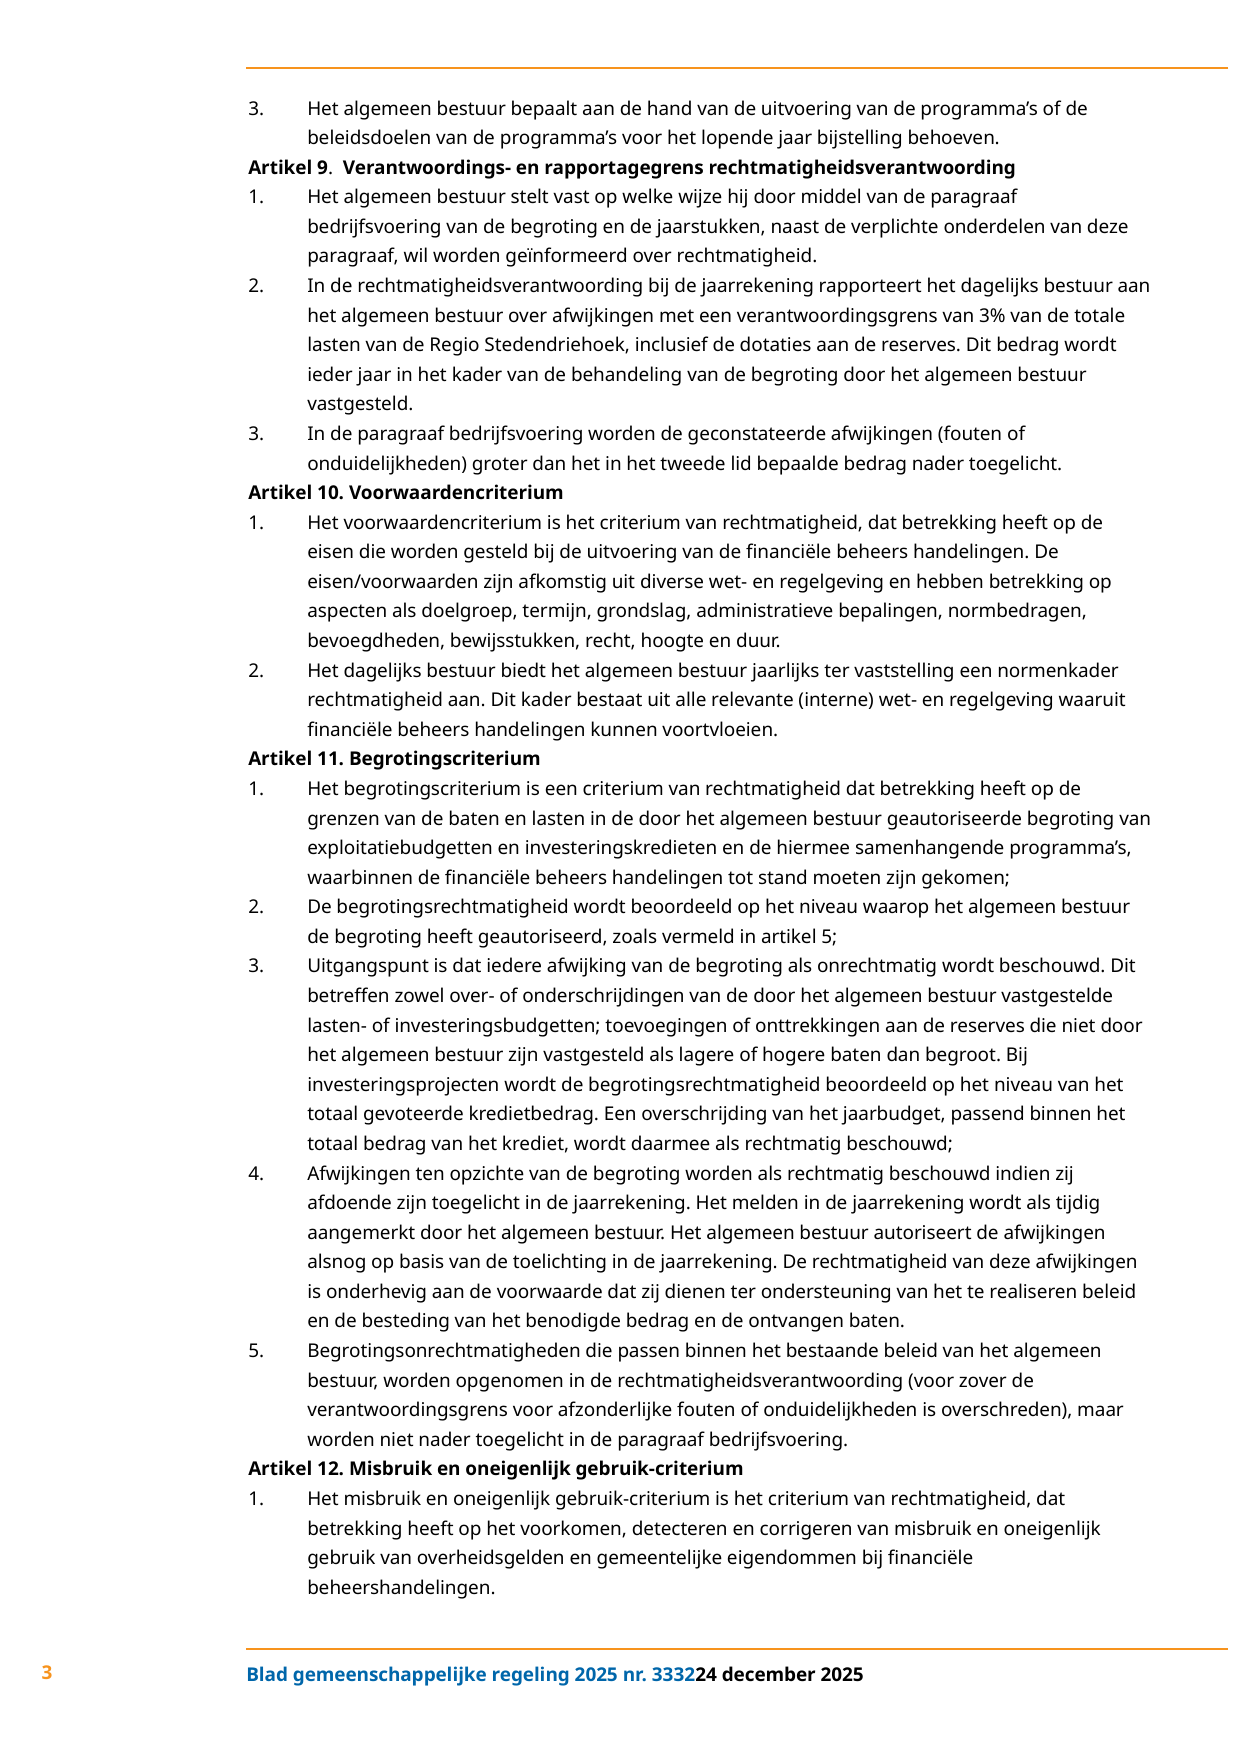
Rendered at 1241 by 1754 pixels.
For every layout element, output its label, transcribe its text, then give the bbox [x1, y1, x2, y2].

list De begrotingsrechtmatigheid wordt beoordeeld op het niveau waarop het algemeen bestuur de begroting heeft geautoriseerd, zoals vermeld in artikel 5; [248, 893, 1152, 949]
list In de rechtmatigheidsverantwoording bij de jaarrekening rapporteert het dagelijks bestuur aan het algemeen bestuur over afwijkingen met een verantwoordingsgrens van 3% van de totale lasten van de Regio Stedendriehoek, inclusief de dotaties aan de reserves. Dit bedrag wordt ieder jaar in het kader van de behandeling van de begroting door het algemeen bestuur vastgesteld. [248, 272, 1152, 416]
list Begrotingsonrechtmatigheden die passen binnen het bestaande beleid van het algemeen bestuur, worden opgenomen in de rechtmatigheidsverantwoording (voor zover de verantwoordingsgrens voor afzonderlijke fouten of onduidelijkheden is overschreden), maar worden niet nader toegelicht in de paragraaf bedrijfsvoering. [248, 1337, 1152, 1452]
list In de paragraaf bedrijfsvoering worden de geconstateerde afwijkingen (fouten of onduidelijkheden) groter dan het in het tweede lid bepaalde bedrag nader toegelicht. [248, 420, 1152, 476]
list Het misbruik en oneigenlijk gebruik-criterium is het criterium van rechtmatigheid, dat betrekking heeft op het voorkomen, detecteren en corrigeren van misbruik en oneigenlijk gebruik van overheidsgelden en gemeentelijke eigendommen bij financiële beheershandelingen. [248, 1485, 1152, 1600]
list Het voorwaardencriterium is het criterium van rechtmatigheid, dat betrekking heeft op de eisen die worden gesteld bij de uitvoering van de financiële beheers handelingen. De eisen/voorwaarden zijn afkomstig uit diverse wet- en regelgeving en hebben betrekking op aspecten als doelgroep, termijn, grondslag, administratieve bepalingen, normbedragen, bevoegdheden, bewijsstukken, recht, hoogte en duur. [248, 509, 1152, 653]
list Uitgangspunt is dat iedere afwijking van de begroting als onrechtmatig wordt beschouwd. Dit betreffen zowel over- of onderschrijdingen van de door het algemeen bestuur vastgestelde lasten- of investeringsbudgetten; toevoegingen of onttrekkingen aan de reserves die niet door het algemeen bestuur zijn vastgesteld als lagere of hogere baten dan begroot. Bij investeringsprojecten wordt de begrotingsrechtmatigheid beoordeeld op het niveau van het totaal gevoteerde kredietbedrag. Een overschrijding van het jaarbudget, passend binnen het totaal bedrag van het krediet, wordt daarmee als rechtmatig beschouwd; [248, 953, 1152, 1156]
list Het algemeen bestuur stelt vast op welke wijze hij door middel van de paragraaf bedrijfsvoering van de begroting en de jaarstukken, naast de verplichte onderdelen van deze paragraaf, wil worden geïnformeerd over rechtmatigheid. [248, 183, 1152, 268]
list Afwijkingen ten opzichte van de begroting worden als rechtmatig beschouwd indien zij afdoende zijn toegelicht in de jaarrekening. Het melden in de jaarrekening wordt als tijdig aangemerkt door het algemeen bestuur. Het algemeen bestuur autoriseert de afwijkingen alsnog op basis van de toelichting in de jaarrekening. De rechtmatigheid van deze afwijkingen is onderhevig aan de voorwaarde dat zij dienen ter ondersteuning van het te realiseren beleid en de besteding van het benodigde bedrag en de ontvangen baten. [248, 1160, 1152, 1333]
list Het begrotingscriterium is een criterium van rechtmatigheid dat betrekking heeft op de grenzen van de baten en lasten in de door het algemeen bestuur geautoriseerde begroting van exploitatiebudgetten en investeringskredieten en de hiermee samenhangende programma’s, waarbinnen de financiële beheers handelingen tot stand moeten zijn gekomen; [248, 775, 1152, 890]
list Het dagelijks bestuur biedt het algemeen bestuur jaarlijks ter vaststelling een normenkader rechtmatigheid aan. Dit kader bestaat uit alle relevante (interne) wet- en regelgeving waaruit financiële beheers handelingen kunnen voortvloeien. [248, 657, 1152, 742]
list Het algemeen bestuur bepaalt aan de hand van de uitvoering van de programma’s of de beleidsdoelen van de programma’s voor het lopende jaar bijstelling behoeven. [248, 95, 1152, 150]
picture [41, 47, 231, 172]
text Artikel 12. Misbruik en oneigenlijk gebruik-criterium [248, 1456, 1152, 1481]
text Artikel 9. Verantwoordings- en rapportagegrens rechtmatigheidsverantwoording [248, 154, 1152, 180]
text Artikel 10. Voorwaardencriterium [248, 479, 1152, 505]
text Artikel 11. Begrotingscriterium [248, 746, 1152, 771]
